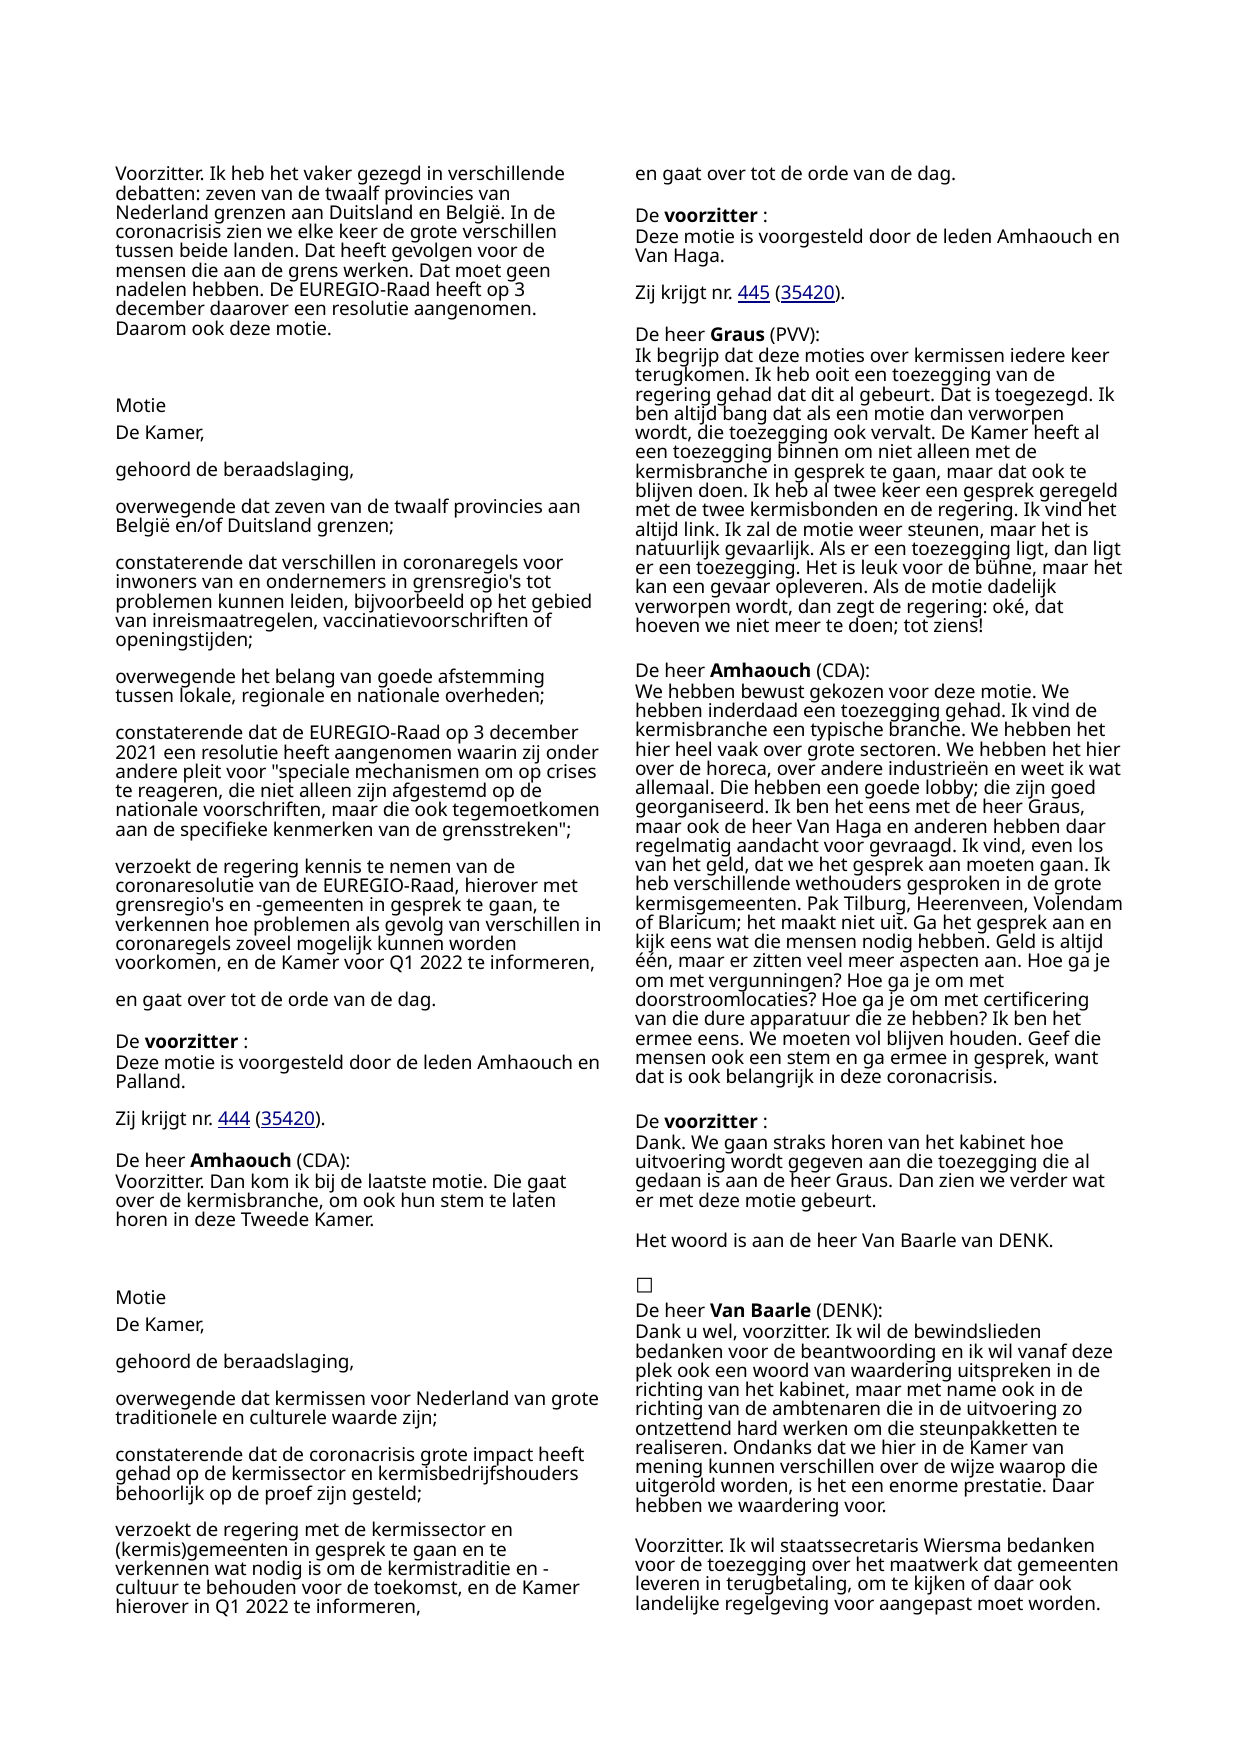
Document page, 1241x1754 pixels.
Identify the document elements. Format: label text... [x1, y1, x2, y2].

text Motie [115, 392, 605, 418]
text verzoekt de regering kennis te nemen van de coronaresolutie van de EUREGIO-Raad, hierover met grensregio's en -gemeenten in gesprek te gaan, te verkennen hoe problemen als gevolg van verschillen in coronaregels zoveel mogelijk kunnen worden voorkomen, en de Kamer voor Q1 2022 te informeren, [115, 858, 605, 973]
text Voorzitter. Dan kom ik bij de laatste motie. Die gaat over de kermisbranche, om ook hun stem te laten horen in deze Tweede Kamer. [115, 1173, 605, 1231]
text en gaat over tot de orde van de dag. [635, 165, 1125, 184]
text verzoekt de regering met de kermissector en (kermis)gemeenten in gesprek te gaan en te verkennen wat nodig is om de kermistraditie en -cultuur te behouden voor de toekomst, en de Kamer hierover in Q1 2022 te informeren, [115, 1521, 605, 1618]
text De Kamer, [115, 1316, 605, 1335]
text Dank. We gaan straks horen van het kabinet hoe uitvoering wordt gegeven aan die toezegging die al gedaan is aan de heer Graus. Dan zien we verder wat er met deze motie gebeurt. [635, 1134, 1125, 1211]
text gehoord de beraadslaging, [115, 1353, 605, 1372]
text overwegende dat kermissen voor Nederland van grote traditionele en culturele waarde zijn; [115, 1390, 605, 1428]
text De heer Amhaouch (CDA): [115, 1147, 605, 1173]
text De heer Graus (PVV): [635, 321, 1125, 347]
text Ik begrijp dat deze moties over kermissen iedere keer terugkomen. Ik heb ooit een toezegging van de regering gehad dat dit al gebeurt. Dat is toegezegd. Ik ben altijd bang dat als een motie dan verworpen wordt, die toezegging ook vervalt. De Kamer heeft al een toezegging binnen om niet alleen met de kermisbranche in gesprek te gaan, maar dat ook te blijven doen. Ik heb al twee keer een gesprek geregeld met de twee kermisbonden en de regering. Ik vind het altijd link. Ik zal de motie weer steunen, maar het is natuurlijk gevaarlijk. Als er een toezegging ligt, dan ligt er een toezegging. Het is leuk voor de bühne, maar het kan een gevaar opleveren. Als de motie dadelijk verworpen wordt, dan zegt de regering: oké, dat hoeven we niet meer te doen; tot ziens! [635, 347, 1125, 636]
text overwegende dat zeven van de twaalf provincies aan België en/of Duitsland grenzen; [115, 498, 605, 536]
text De heer Van Baarle (DENK): [635, 1298, 1125, 1323]
text constaterende dat de EUREGIO-Raad op 3 december 2021 een resolutie heeft aangenomen waarin zij onder andere pleit voor "speciale mechanismen om op crises te reageren, die niet alleen zijn afgestemd op de nationale voorschriften, maar die ook tegemoetkomen aan de specifieke kenmerken van de grensstreken"; [115, 724, 605, 840]
text gehoord de beraadslaging, [115, 461, 605, 480]
text Voorzitter. Ik heb het vaker gezegd in verschillende debatten: zeven van de twaalf provincies van Nederland grenzen aan Duitsland en België. In de coronacrisis zien we elke keer de grote verschillen tussen beide landen. Dat heeft gevolgen voor de mensen die aan de grens werken. Dat moet geen nadelen hebben. De EUREGIO-Raad heeft op 3 december daarover een resolutie aangenomen. Daarom ook deze motie. [115, 165, 605, 339]
text Motie [115, 1284, 605, 1310]
text Zij krijgt nr. 445 (35420). [635, 284, 1125, 303]
text Deze motie is voorgesteld door de leden Amhaouch en Palland. [115, 1054, 605, 1092]
text ⬜ [635, 1272, 1125, 1298]
text constaterende dat verschillen in coronaregels voor inwoners van en ondernemers in grensregio's tot problemen kunnen leiden, bijvoorbeeld op het gebied van inreismaatregelen, vaccinatievoorschriften of openingstijden; [115, 554, 605, 650]
text De voorzitter : [635, 1108, 1125, 1134]
text Voorzitter. Ik wil staatssecretaris Wiersma bedanken voor de toezegging over het maatwerk dat gemeenten leveren in terugbetaling, om te kijken of daar ook landelijke regelgeving voor aangepast moet worden. [635, 1537, 1125, 1614]
text De heer Amhaouch (CDA): [635, 657, 1125, 683]
text overwegende het belang van goede afstemming tussen lokale, regionale en nationale overheden; [115, 668, 605, 707]
text constaterende dat de coronacrisis grote impact heeft gehad op de kermissector en kermisbedrijfshouders behoorlijk op de proef zijn gesteld; [115, 1446, 605, 1504]
text Zij krijgt nr. 444 (35420). [115, 1110, 605, 1129]
text Het woord is aan de heer Van Baarle van DENK. [635, 1232, 1125, 1251]
text Deze motie is voorgesteld door de leden Amhaouch en Van Haga. [635, 228, 1125, 267]
text De voorzitter : [635, 202, 1125, 228]
text De Kamer, [115, 424, 605, 443]
text De voorzitter : [115, 1028, 605, 1054]
text Dank u wel, voorzitter. Ik wil de bewindslieden bedanken voor de beantwoording en ik wil vanaf deze plek ook een woord van waardering uitspreken in de richting van het kabinet, maar met name ook in de richting van de ambtenaren die in de uitvoering zo ontzettend hard werken om die steunpakketten te realiseren. Ondanks dat we hier in de Kamer van mening kunnen verschillen over de wijze waarop die uitgerold worden, is het een enorme prestatie. Daar hebben we waardering voor. [635, 1323, 1125, 1516]
text We hebben bewust gekozen voor deze motie. We hebben inderdaad een toezegging gehad. Ik vind de kermisbranche een typische branche. We hebben het hier heel vaak over grote sectoren. We hebben het hier over de horeca, over andere industrieën en weet ik wat allemaal. Die hebben een goede lobby; die zijn goed georganiseerd. Ik ben het eens met de heer Graus, maar ook de heer Van Haga en anderen hebben daar regelmatig aandacht voor gevraagd. Ik vind, even los van het geld, dat we het gesprek aan moeten gaan. Ik heb verschillende wethouders gesproken in de grote kermisgemeenten. Pak Tilburg, Heerenveen, Volendam of Blaricum; het maakt niet uit. Ga het gesprek aan en kijk eens wat die mensen nodig hebben. Geld is altijd één, maar er zitten veel meer aspecten aan. Hoe ga je om met vergunningen? Hoe ga je om met doorstroomlocaties? Hoe ga je om met certificering van die dure apparatuur die ze hebben? Ik ben het ermee eens. We moeten vol blijven houden. Geef die mensen ook een stem en ga ermee in gesprek, want dat is ook belangrijk in deze coronacrisis. [635, 683, 1125, 1087]
text en gaat over tot de orde van de dag. [115, 991, 605, 1010]
